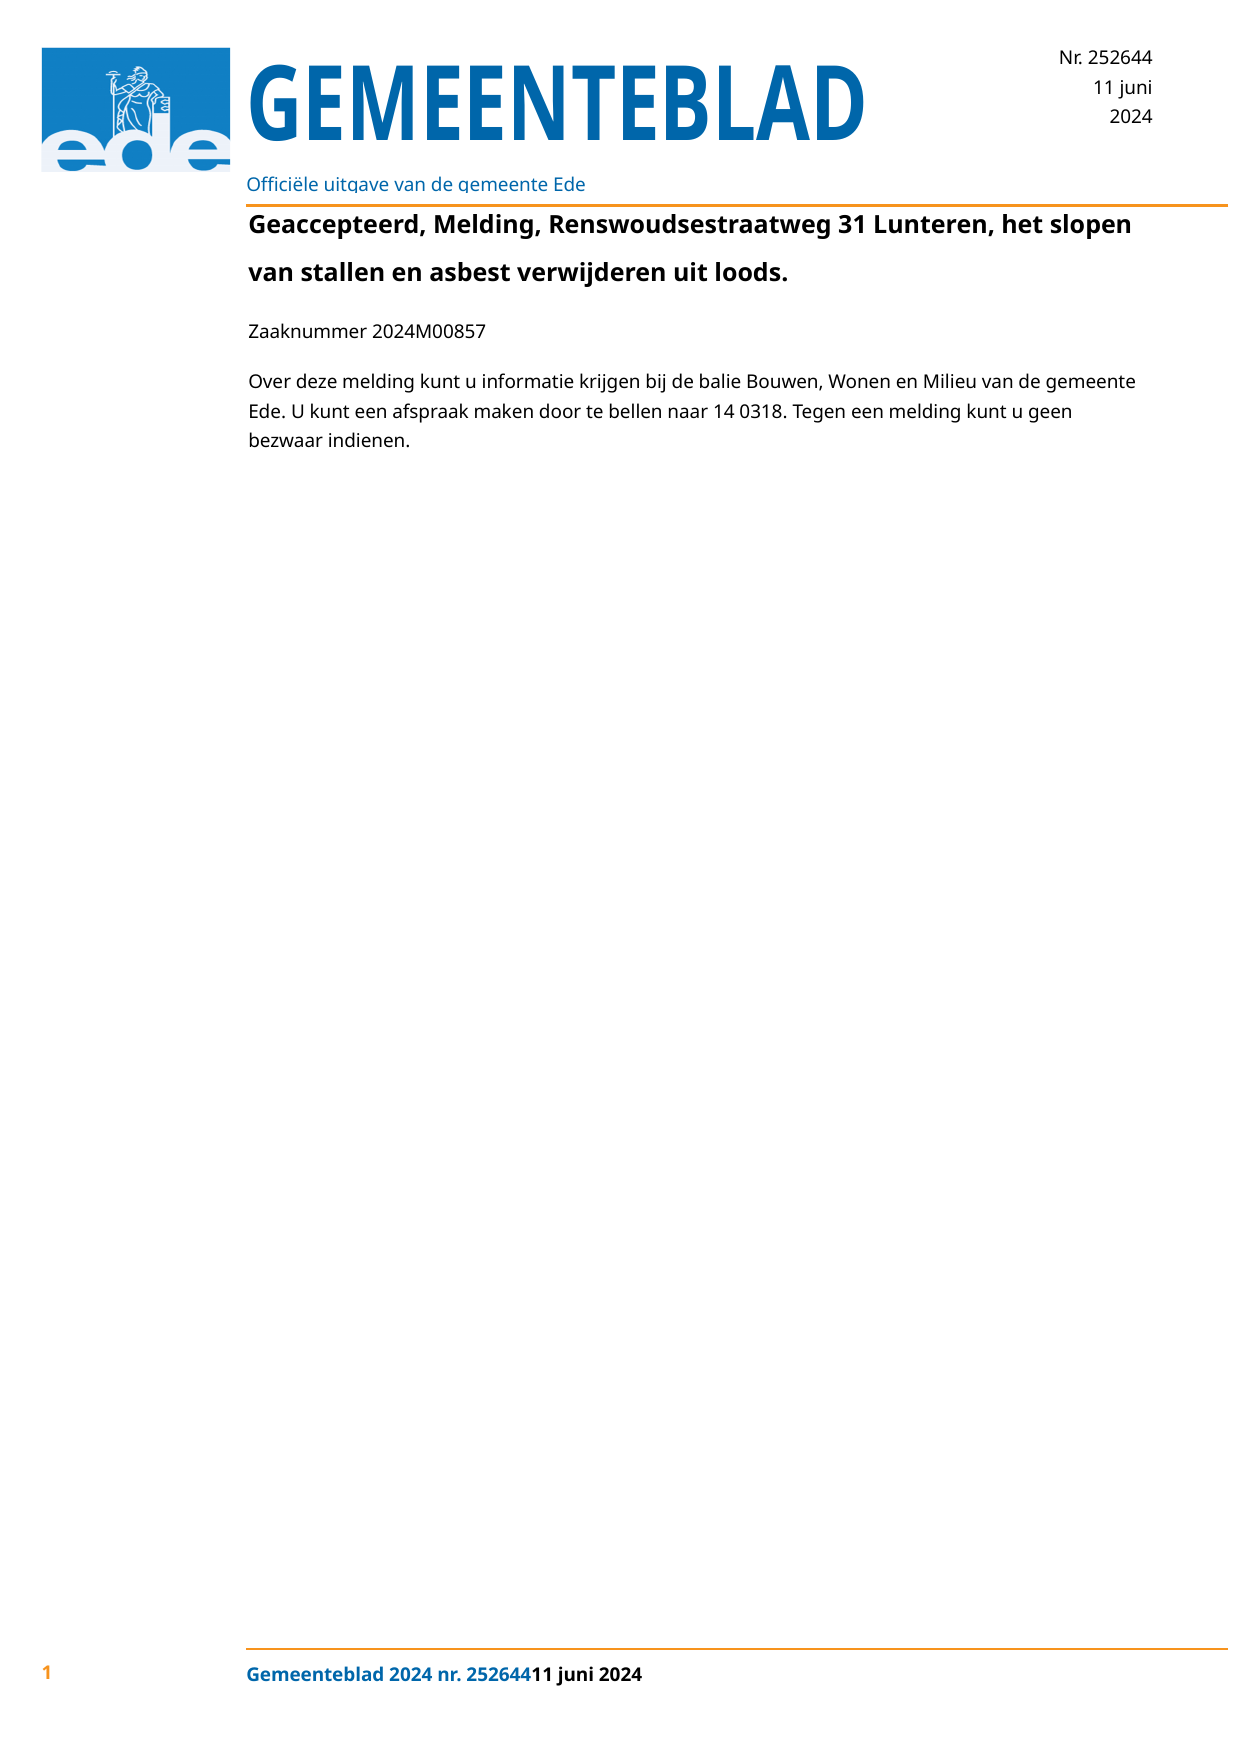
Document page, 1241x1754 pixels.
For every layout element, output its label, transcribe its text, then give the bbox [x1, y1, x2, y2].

picture [41, 47, 231, 172]
text Geaccepteerd, Melding, Renswoudsestraatweg 31 Lunteren, het slopen van stallen en asbest verwijderen uit loods. [248, 207, 1152, 288]
text Over deze melding kunt u informatie krijgen bij de balie Bouwen, Wonen en Milieu van de gemeente Ede. U kunt een afspraak maken door te bellen naar 14 0318. Tegen een melding kunt u geen bezwaar indienen. [248, 368, 1152, 453]
text Zaaknummer 2024M00857 [248, 318, 1152, 344]
